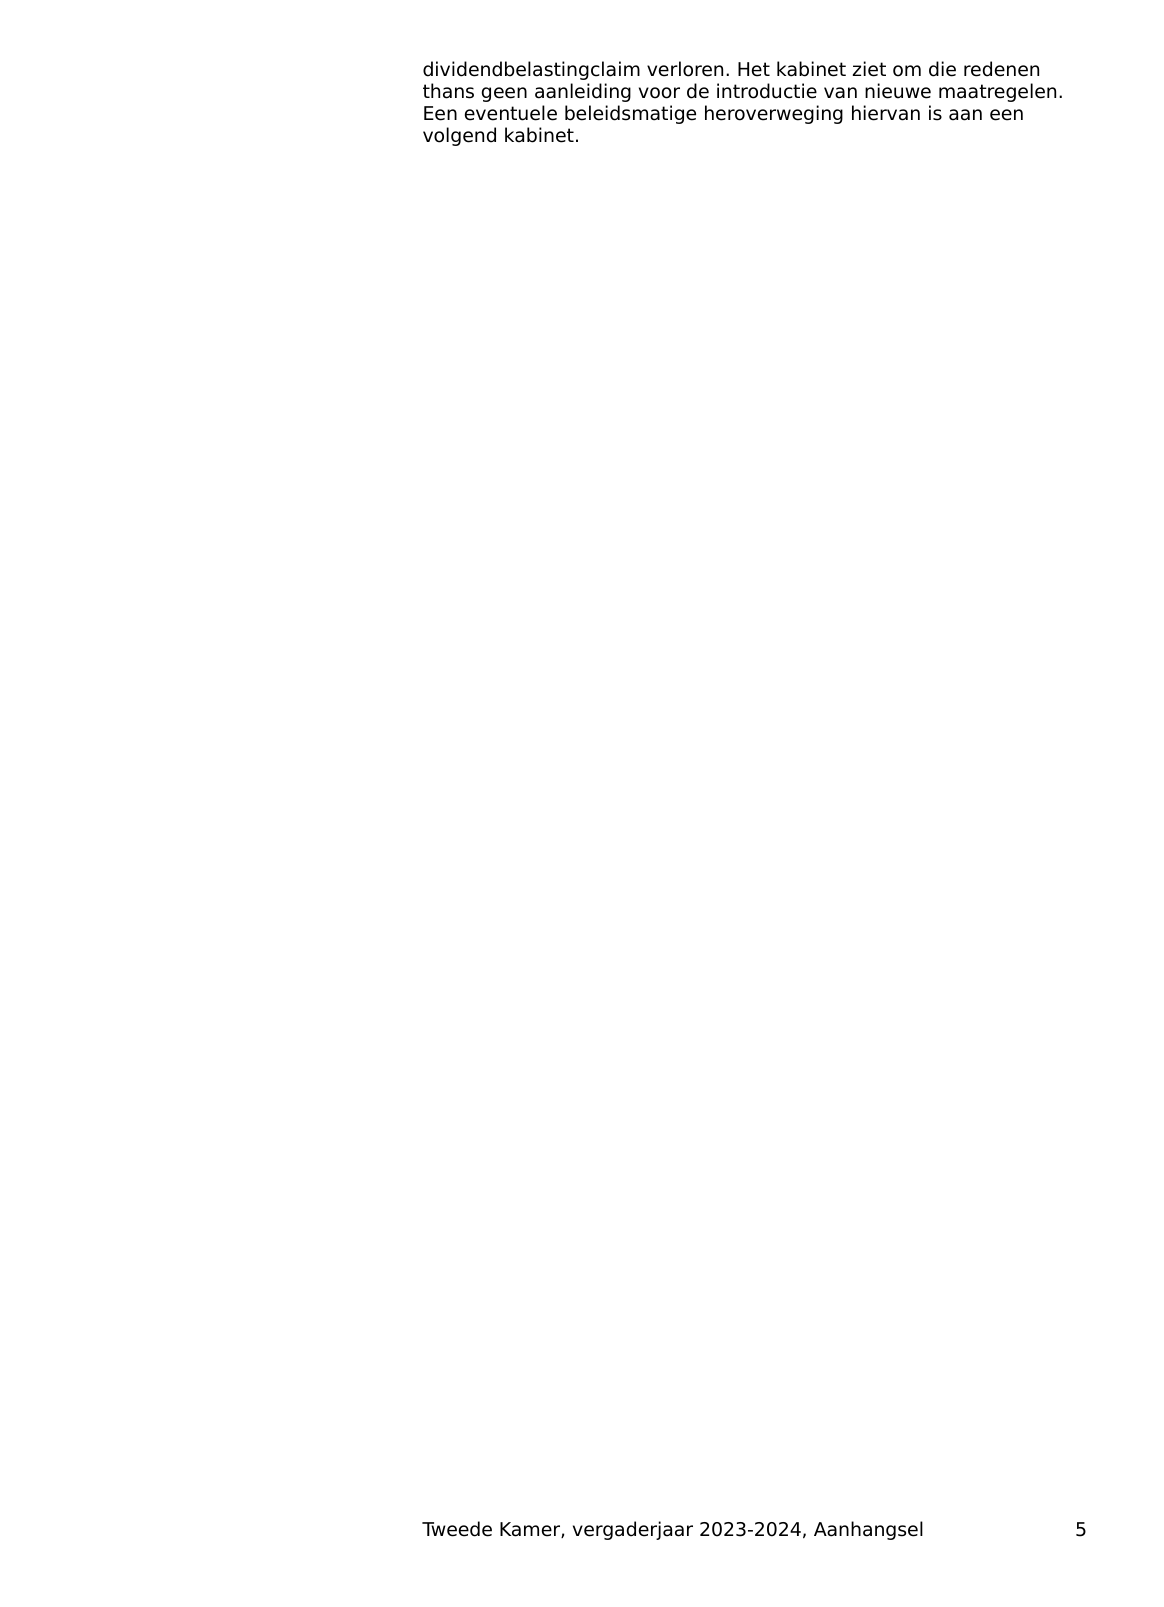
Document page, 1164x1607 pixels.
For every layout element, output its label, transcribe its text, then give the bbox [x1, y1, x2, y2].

text dividendbelastingclaim verloren. Het kabinet ziet om die redenen thans geen aanleiding voor de introductie van nieuwe maatregelen. Een eventuele beleidsmatige heroverweging hiervan is aan een volgend kabinet. [422, 59, 1087, 147]
